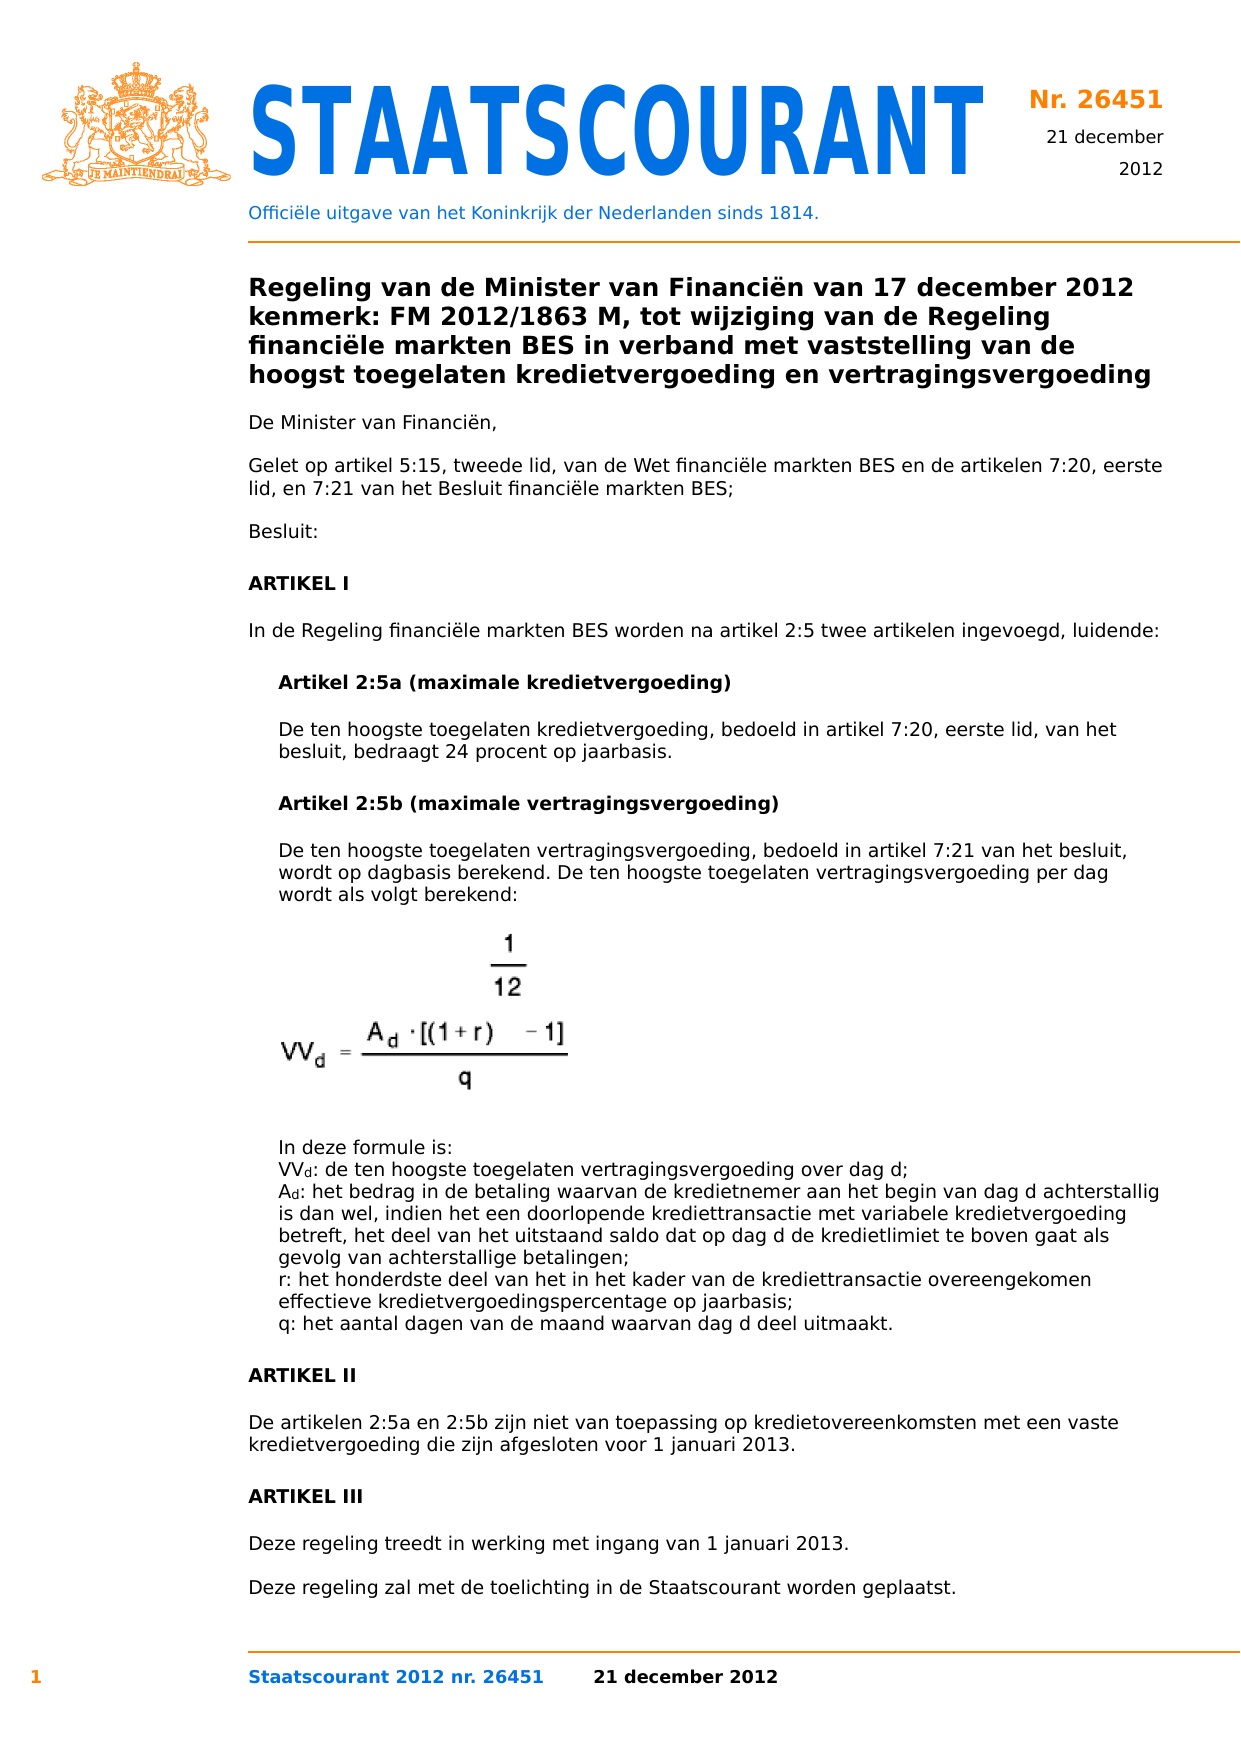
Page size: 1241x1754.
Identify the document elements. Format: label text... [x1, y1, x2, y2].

text VVd: de ten hoogste toegelaten vertragingsvergoeding over dag d; [278, 1159, 1163, 1181]
subtitle ARTIKEL I [248, 573, 1163, 595]
table_cell 21 december [998, 121, 1240, 153]
text De artikelen 2:5a en 2:5b zijn niet van toepassing op kredietovereenkomsten met een vaste kredietvergoeding die zijn afgesloten voor 1 januari 2013. [248, 1412, 1163, 1456]
text r: het honderdste deel van het in het kader van de krediettransactie overeengekomen effectieve kredietvergoedingspercentage op jaarbasis; [278, 1269, 1163, 1313]
table_header Nr. 26451 [998, 62, 1240, 121]
text De ten hoogste toegelaten vertragingsvergoeding, bedoeld in artikel 7:21 van het besluit, wordt op dagbasis berekend. De ten hoogste toegelaten vertragingsvergoeding per dag wordt als volgt berekend: [278, 840, 1163, 906]
picture [278, 927, 615, 1094]
text Besluit: [248, 521, 1163, 543]
text In de Regeling financiële markten BES worden na artikel 2:5 twee artikelen ingevoegd, luidende: [248, 620, 1163, 642]
text Gelet op artikel 5:15, tweede lid, van de Wet financiële markten BES en de artikelen 7:20, eerste lid, en 7:21 van het Besluit financiële markten BES; [248, 455, 1163, 499]
text q: het aantal dagen van de maand waarvan dag d deel uitmaakt. [278, 1313, 1163, 1335]
text Ad: het bedrag in de betaling waarvan de kredietnemer aan het begin van dag d achterstallig is dan wel, indien het een doorlopende krediettransactie met variabele kredietvergoeding betreft, het deel van het uitstaand saldo dat op dag d de kredietlimiet te boven gaat als gevolg van achterstallige betalingen; [278, 1181, 1163, 1269]
subtitle Regeling van de Minister van Financiën van 17 december 2012 kenmerk: FM 2012/1863 M, tot wijziging van de Regeling financiële markten BES in verband met vaststelling van de hoogst toegelaten kredietvergoeding en vertragingsvergoeding [248, 273, 1163, 390]
subtitle ARTIKEL II [248, 1365, 1163, 1387]
text Deze regeling zal met de toelichting in de Staatscourant worden geplaatst. [248, 1577, 1163, 1599]
text De Minister van Financiën, [248, 412, 1163, 433]
subtitle Artikel 2:5a (maximale kredietvergoeding) [278, 672, 1163, 694]
text De ten hoogste toegelaten kredietvergoeding, bedoeld in artikel 7:20, eerste lid, van het besluit, bedraagt 24 procent op jaarbasis. [278, 719, 1163, 763]
text In deze formule is: [278, 1137, 1163, 1159]
table_header STAATSCOURANT [248, 62, 998, 203]
table_cell Officiële uitgave van het Koninkrijk der Nederlanden sinds 1814. [248, 203, 1240, 241]
text Deze regeling treedt in werking met ingang van 1 januari 2013. [248, 1533, 1163, 1555]
table_cell 2012 [998, 153, 1240, 203]
subtitle Artikel 2:5b (maximale vertragingsvergoeding) [278, 793, 1163, 815]
subtitle ARTIKEL III [248, 1486, 1163, 1508]
picture [41, 62, 231, 186]
table_header [25, 62, 248, 241]
